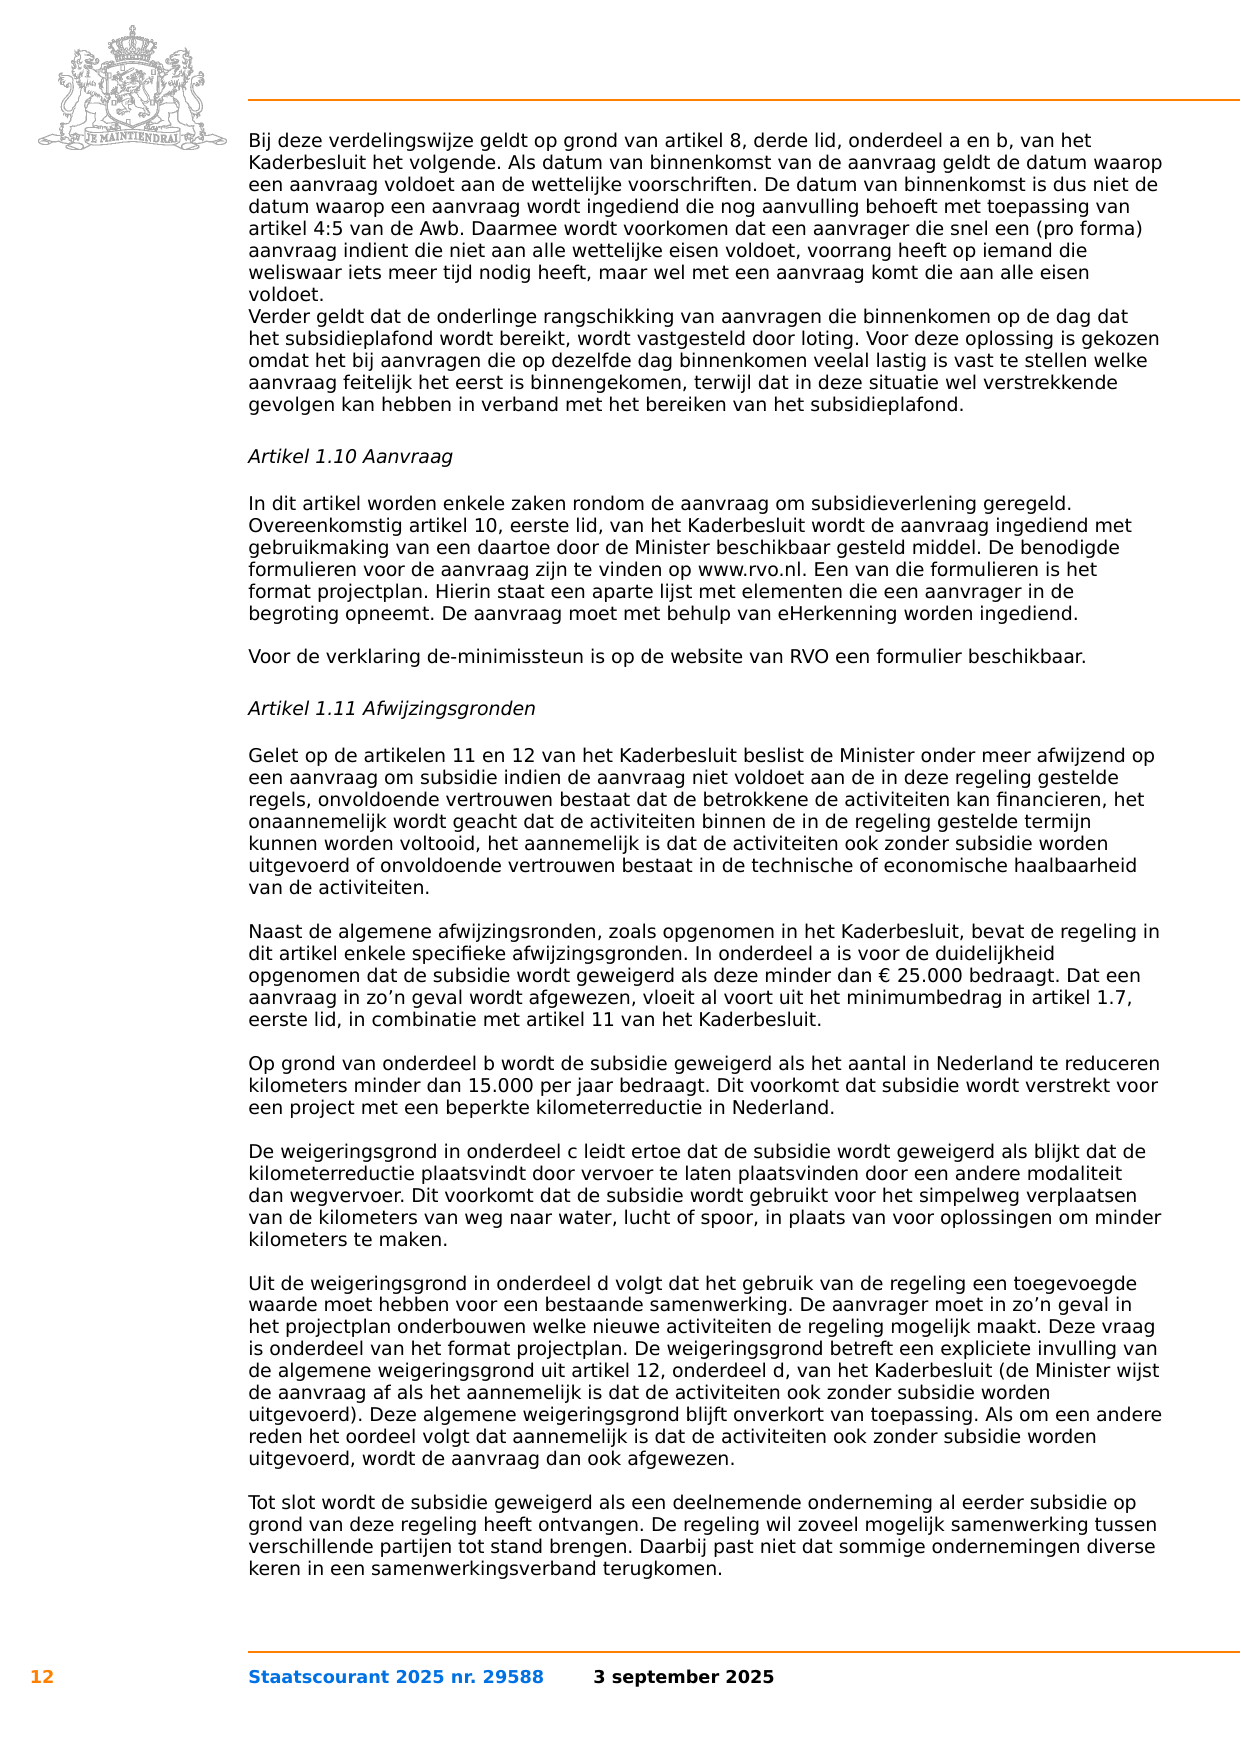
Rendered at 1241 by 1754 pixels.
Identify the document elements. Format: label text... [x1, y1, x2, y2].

subtitle Artikel 1.10 Aanvraag [248, 446, 1163, 468]
text Uit de weigeringsgrond in onderdeel d volgt dat het gebruik van de regeling een toegevoegde waarde moet hebben voor een bestaande samenwerking. De aanvrager moet in zo’n geval in het projectplan onderbouwen welke nieuwe activiteiten de regeling mogelijk maakt. Deze vraag is onderdeel van het format projectplan. De weigeringsgrond betreft een expliciete invulling van de algemene weigeringsgrond uit artikel 12, onderdeel d, van het Kaderbesluit (de Minister wijst de aanvraag af als het aannemelijk is dat de activiteiten ook zonder subsidie worden uitgevoerd). Deze algemene weigeringsgrond blijft onverkort van toepassing. Als om een andere reden het oordeel volgt dat aannemelijk is dat de activiteiten ook zonder subsidie worden uitgevoerd, wordt de aanvraag dan ook afgewezen. [248, 1272, 1163, 1470]
text In dit artikel worden enkele zaken rondom de aanvraag om subsidieverlening geregeld. Overeenkomstig artikel 10, eerste lid, van het Kaderbesluit wordt de aanvraag ingediend met gebruikmaking van een daartoe door de Minister beschikbaar gesteld middel. De benodigde formulieren voor de aanvraag zijn te vinden op www.rvo.nl. Een van die formulieren is het format projectplan. Hierin staat een aparte lijst met elementen die een aanvrager in de begroting opneemt. De aanvraag moet met behulp van eHerkenning worden ingediend. [248, 493, 1163, 624]
text Op grond van onderdeel b wordt de subsidie geweigerd als het aantal in Nederland te reduceren kilometers minder dan 15.000 per jaar bedraagt. Dit voorkomt dat subsidie wordt verstrekt voor een project met een beperkte kilometerreductie in Nederland. [248, 1053, 1163, 1119]
subtitle Artikel 1.11 Afwijzingsgronden [248, 698, 1163, 720]
text De weigeringsgrond in onderdeel c leidt ertoe dat de subsidie wordt geweigerd als blijkt dat de kilometerreductie plaatsvindt door vervoer te laten plaatsvinden door een andere modaliteit dan wegvervoer. Dit voorkomt dat de subsidie wordt gebruikt voor het simpelweg verplaatsen van de kilometers van weg naar water, lucht of spoor, in plaats van voor oplossingen om minder kilometers te maken. [248, 1141, 1163, 1251]
text Gelet op de artikelen 11 en 12 van het Kaderbesluit beslist de Minister onder meer afwijzend op een aanvraag om subsidie indien de aanvraag niet voldoet aan de in deze regeling gestelde regels, onvoldoende vertrouwen bestaat dat de betrokkene de activiteiten kan financieren, het onaannemelijk wordt geacht dat de activiteiten binnen de in de regeling gestelde termijn kunnen worden voltooid, het aannemelijk is dat de activiteiten ook zonder subsidie worden uitgevoerd of onvoldoende vertrouwen bestaat in de technische of economische haalbaarheid van de activiteiten. [248, 745, 1163, 899]
picture [38, 25, 227, 150]
text Tot slot wordt de subsidie geweigerd als een deelnemende onderneming al eerder subsidie op grond van deze regeling heeft ontvangen. De regeling wil zoveel mogelijk samenwerking tussen verschillende partijen tot stand brengen. Daarbij past niet dat sommige ondernemingen diverse keren in een samenwerkingsverband terugkomen. [248, 1492, 1163, 1580]
text Bij deze verdelingswijze geldt op grond van artikel 8, derde lid, onderdeel a en b, van het Kaderbesluit het volgende. Als datum van binnenkomst van de aanvraag geldt de datum waarop een aanvraag voldoet aan de wettelijke voorschriften. De datum van binnenkomst is dus niet de datum waarop een aanvraag wordt ingediend die nog aanvulling behoeft met toepassing van artikel 4:5 van de Awb. Daarmee wordt voorkomen dat een aanvrager die snel een (pro forma) aanvraag indient die niet aan alle wettelijke eisen voldoet, voorrang heeft op iemand die weliswaar iets meer tijd nodig heeft, maar wel met een aanvraag komt die aan alle eisen voldoet. [248, 130, 1163, 306]
text Verder geldt dat de onderlinge rangschikking van aanvragen die binnenkomen op de dag dat het subsidieplafond wordt bereikt, wordt vastgesteld door loting. Voor deze oplossing is gekozen omdat het bij aanvragen die op dezelfde dag binnenkomen veelal lastig is vast te stellen welke aanvraag feitelijk het eerst is binnengekomen, terwijl dat in deze situatie wel verstrekkende gevolgen kan hebben in verband met het bereiken van het subsidieplafond. [248, 306, 1163, 416]
text Naast de algemene afwijzingsronden, zoals opgenomen in het Kaderbesluit, bevat de regeling in dit artikel enkele specifieke afwijzingsgronden. In onderdeel a is voor de duidelijkheid opgenomen dat de subsidie wordt geweigerd als deze minder dan € 25.000 bedraagt. Dat een aanvraag in zo’n geval wordt afgewezen, vloeit al voort uit het minimumbedrag in artikel 1.7, eerste lid, in combinatie met artikel 11 van het Kaderbesluit. [248, 921, 1163, 1031]
text Voor de verklaring de-minimissteun is op de website van RVO een formulier beschikbaar. [248, 646, 1163, 668]
